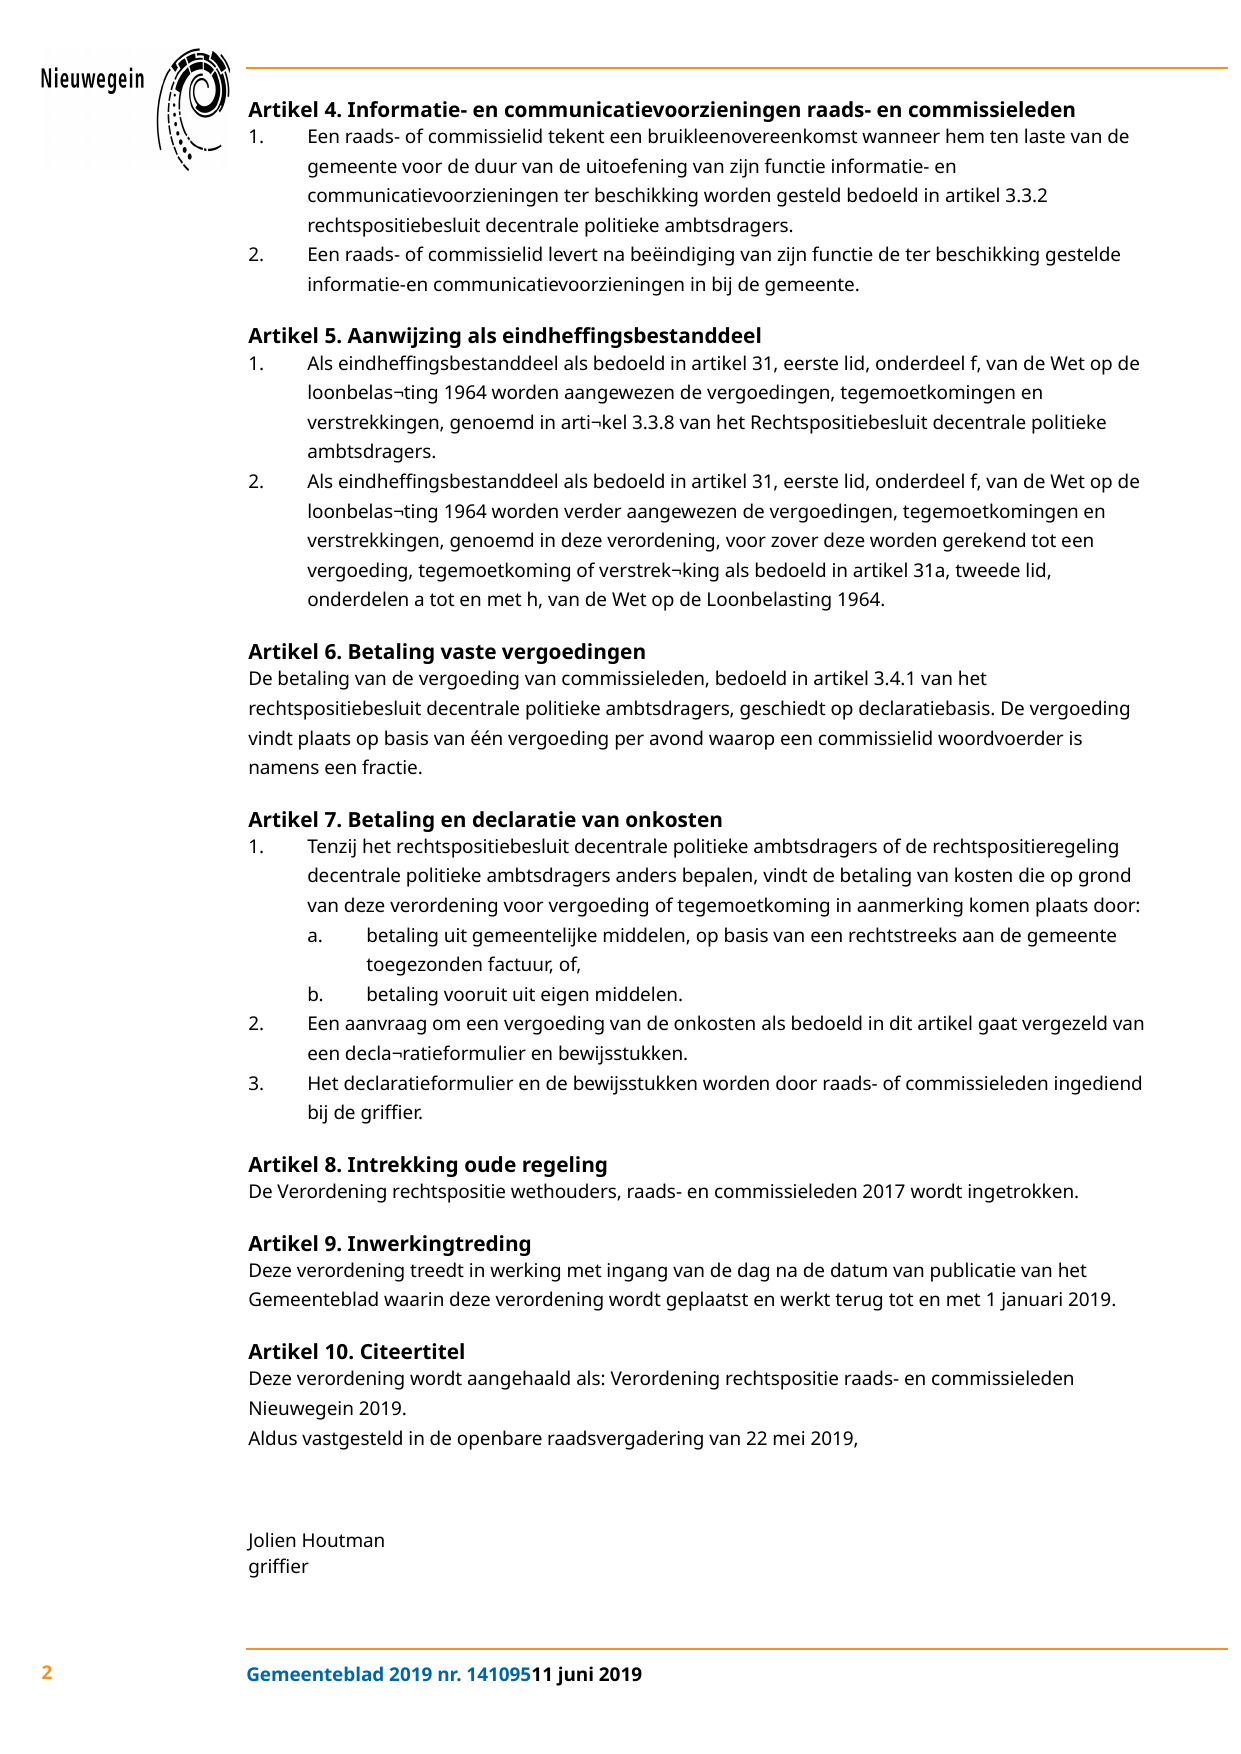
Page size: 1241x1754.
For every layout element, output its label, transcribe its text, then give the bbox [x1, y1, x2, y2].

list betaling vooruit uit eigen middelen. [307, 981, 1152, 1007]
text Artikel 5. Aanwijzing als eindheffingsbestanddeel [248, 322, 1152, 350]
text Artikel 6. Betaling vaste vergoedingen [248, 637, 1152, 666]
list Als eindheffingsbestanddeel als bedoeld in artikel 31, eerste lid, onderdeel f, van de Wet op de loonbelas¬ting 1964 worden verder aangewezen de vergoedingen, tegemoetkomingen en verstrekkingen, genoemd in deze verordening, voor zover deze worden gerekend tot een vergoeding, tegemoetkoming of verstrek¬king als bedoeld in artikel 31a, tweede lid, onderdelen a tot en met h, van de Wet op de Loonbelasting 1964. [248, 468, 1152, 612]
text Artikel 7. Betaling en declaratie van onkosten [248, 805, 1152, 833]
text Artikel 4. Informatie- en communicatievoorzieningen raads- en commissieleden [248, 95, 1152, 123]
text Deze verordening wordt aangehaald als: Verordening rechtspositie raads- en commissieleden Nieuwegein 2019. [248, 1366, 1152, 1421]
list Het declaratieformulier en de bewijsstukken worden door raads- of commissieleden ingediend bij de griffier. [248, 1070, 1152, 1125]
text Artikel 10. Citeertitel [248, 1337, 1152, 1366]
text De betaling van de vergoeding van commissieleden, bedoeld in artikel 3.4.1 van het rechtspositiebesluit decentrale politieke ambtsdragers, geschiedt op declaratiebasis. De vergoeding vindt plaats op basis van één vergoeding per avond waarop een commissielid woordvoerder is namens een fractie. [248, 666, 1152, 780]
list betaling uit gemeentelijke middelen, op basis van een rechtstreeks aan de gemeente toegezonden factuur, of, [307, 922, 1152, 977]
text Deze verordening treedt in werking met ingang van de dag na de datum van publicatie van het Gemeenteblad waarin deze verordening wordt geplaatst en werkt terug tot en met 1 januari 2019. [248, 1257, 1152, 1312]
list Een aanvraag om een vergoeding van de onkosten als bedoeld in dit artikel gaat vergezeld van een decla¬ratieformulier en bewijsstukken. [248, 1011, 1152, 1066]
text Jolien Houtman [248, 1528, 1152, 1553]
list Tenzij het rechtspositiebesluit decentrale politieke ambtsdragers of de rechtspositieregeling decentrale politieke ambtsdragers anders bepalen, vindt de betaling van kosten die op grond van deze verordening voor vergoeding of tegemoetkoming in aanmerking komen plaats door: [248, 833, 1152, 918]
text Artikel 9. Inwerkingtreding [248, 1229, 1152, 1257]
text griffier [248, 1553, 1152, 1579]
list Een raads- of commissielid levert na beëindiging van zijn functie de ter beschikking gestelde informatie-en communicatievoorzieningen in bij de gemeente. [248, 242, 1152, 297]
text De Verordening rechtspositie wethouders, raads- en commissieleden 2017 wordt ingetrokken. [248, 1178, 1152, 1204]
text Artikel 8. Intrekking oude regeling [248, 1150, 1152, 1178]
text Aldus vastgesteld in de openbare raadsvergadering van 22 mei 2019, [248, 1425, 1152, 1450]
list Een raads- of commissielid tekent een bruikleenovereenkomst wanneer hem ten laste van de gemeente voor de duur van de uitoefening van zijn functie informatie- en communicatievoorzieningen ter beschikking worden gesteld bedoeld in artikel 3.3.2 rechtspositiebesluit decentrale politieke ambtsdragers. [248, 123, 1152, 238]
list Als eindheffingsbestanddeel als bedoeld in artikel 31, eerste lid, onderdeel f, van de Wet op de loonbelas¬ting 1964 worden aangewezen de vergoedingen, tegemoetkomingen en verstrekkingen, genoemd in arti¬kel 3.3.8 van het Rechtspositiebesluit decentrale politieke ambtsdragers. [248, 350, 1152, 464]
picture [41, 47, 231, 172]
